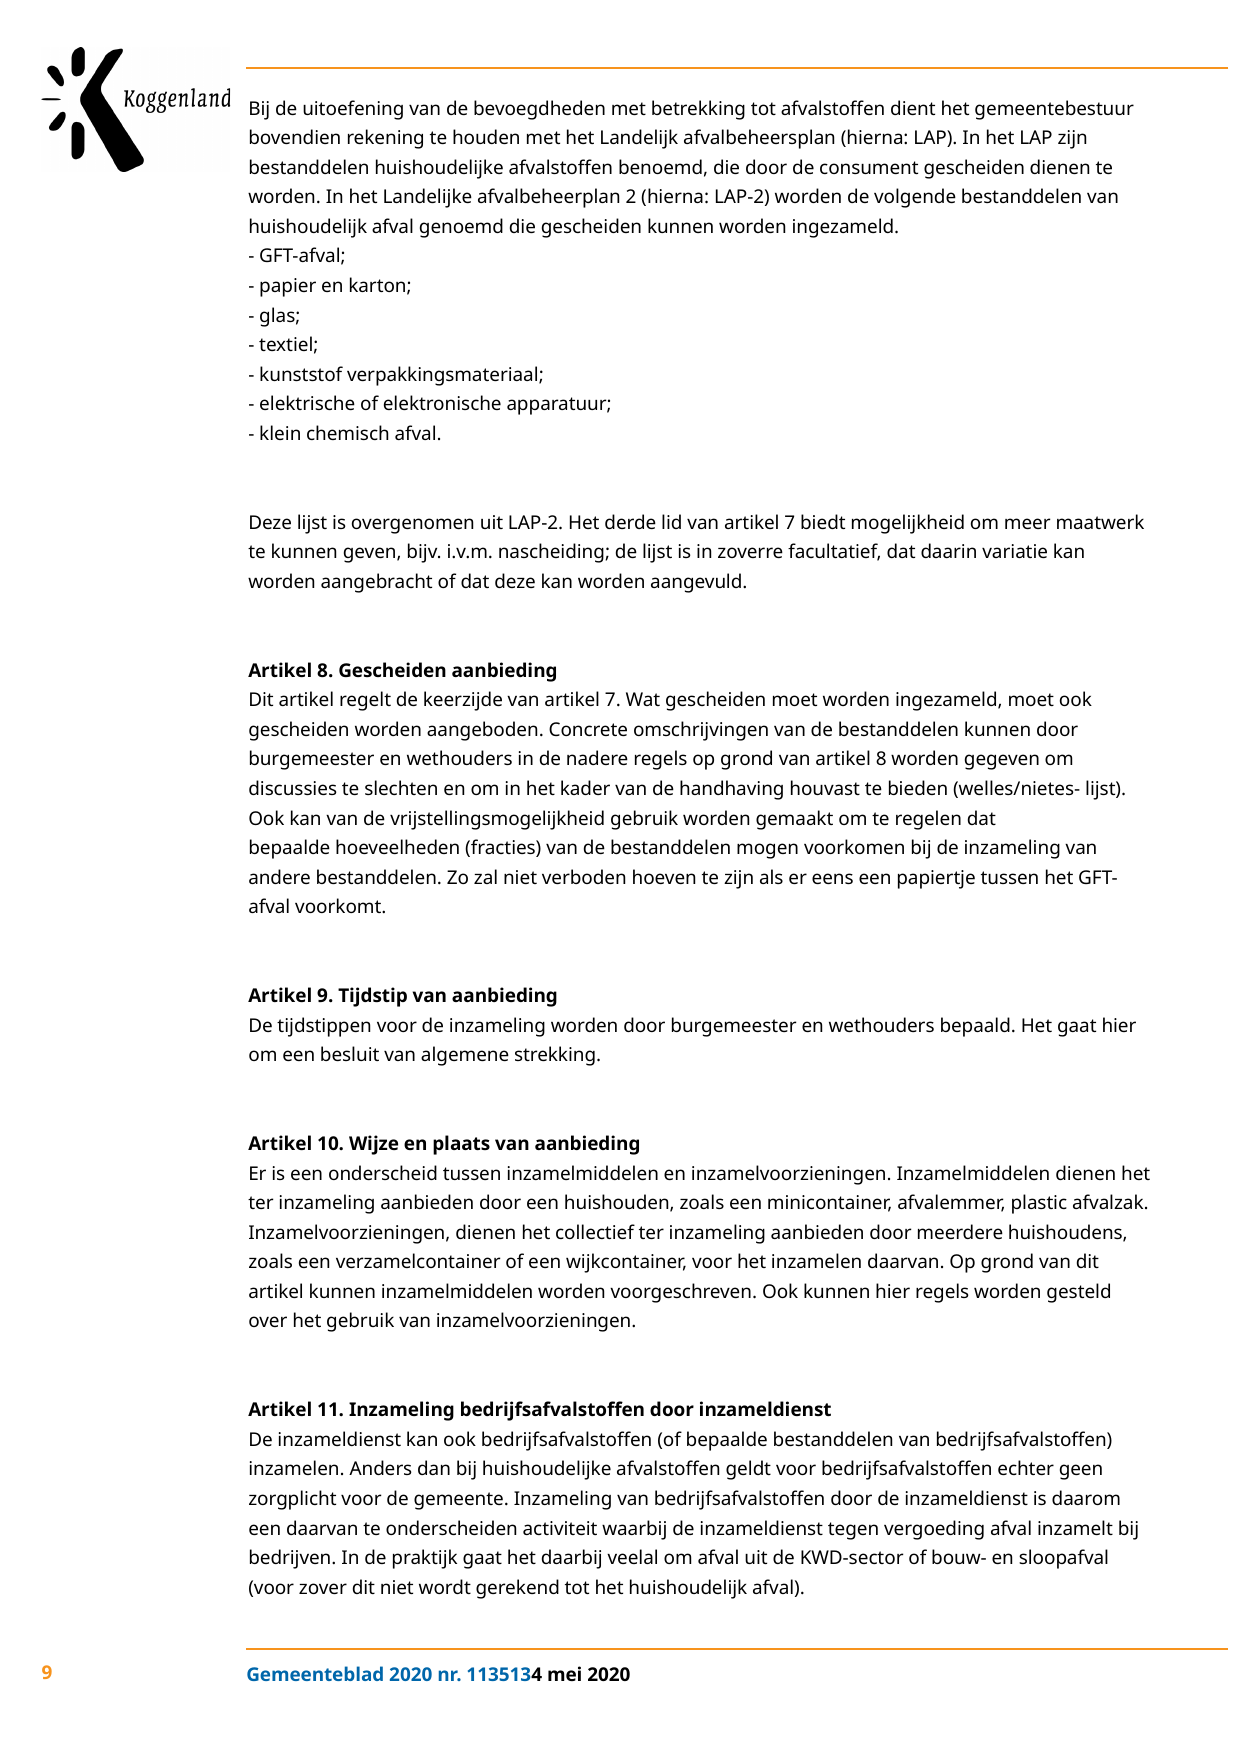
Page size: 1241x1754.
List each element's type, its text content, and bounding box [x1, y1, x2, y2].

text Artikel 10. Wijze en plaats van aanbieding [248, 1130, 1152, 1156]
text Artikel 9. Tijdstip van aanbieding [248, 982, 1152, 1008]
text Er is een onderscheid tussen inzamelmiddelen en inzamelvoorzieningen. Inzamelmiddelen dienen het ter inzameling aanbieden door een huishouden, zoals een minicontainer, afvalemmer, plastic afvalzak. Inzamelvoorzieningen, dienen het collectief ter inzameling aanbieden door meerdere huishoudens, zoals een verzamelcontainer of een wijkcontainer, voor het inzamelen daarvan. Op grond van dit artikel kunnen inzamelmiddelen worden voorgeschreven. Ook kunnen hier regels worden gesteld over het gebruik van inzamelvoorzieningen. [248, 1160, 1152, 1333]
text De tijdstippen voor de inzameling worden door burgemeester en wethouders bepaald. Het gaat hier om een besluit van algemene strekking. [248, 1012, 1152, 1067]
text - klein chemisch afval. [248, 420, 1152, 446]
text Dit artikel regelt de keerzijde van artikel 7. Wat gescheiden moet worden ingezameld, moet ook gescheiden worden aangeboden. Concrete omschrijvingen van de bestanddelen kunnen door burgemeester en wethouders in de nadere regels op grond van artikel 8 worden gegeven om discussies te slechten en om in het kader van de handhaving houvast te bieden (welles/nietes- lijst). Ook kan van de vrijstellingsmogelijkheid gebruik worden gemaakt om te regelen dat [248, 686, 1152, 831]
text - elektrische of elektronische apparatuur; [248, 391, 1152, 416]
text De inzameldienst kan ook bedrijfsafvalstoffen (of bepaalde bestanddelen van bedrijfsafvalstoffen) inzamelen. Anders dan bij huishoudelijke afvalstoffen geldt voor bedrijfsafvalstoffen echter geen zorgplicht voor de gemeente. Inzameling van bedrijfsafvalstoffen door de inzameldienst is daarom een daarvan te onderscheiden activiteit waarbij de inzameldienst tegen vergoeding afval inzamelt bij bedrijven. In de praktijk gaat het daarbij veelal om afval uit de KWD-sector of bouw- en sloopafval (voor zover dit niet wordt gerekend tot het huishoudelijk afval). [248, 1426, 1152, 1600]
text - GFT-afval; [248, 243, 1152, 268]
text Deze lijst is overgenomen uit LAP-2. Het derde lid van artikel 7 biedt mogelijkheid om meer maatwerk te kunnen geven, bijv. i.v.m. nascheiding; de lijst is in zoverre facultatief, dat daarin variatie kan worden aangebracht of dat deze kan worden aangevuld. [248, 509, 1152, 594]
text - textiel; [248, 331, 1152, 357]
text - kunststof verpakkingsmateriaal; [248, 361, 1152, 387]
picture [41, 47, 231, 172]
text - papier en karton; [248, 272, 1152, 298]
text Artikel 8. Gescheiden aanbieding [248, 657, 1152, 683]
text Bij de uitoefening van de bevoegdheden met betrekking tot afvalstoffen dient het gemeentebestuur bovendien rekening te houden met het Landelijk afvalbeheersplan (hierna: LAP). In het LAP zijn bestanddelen huishoudelijke afvalstoffen benoemd, die door de consument gescheiden dienen te worden. In het Landelijke afvalbeheerplan 2 (hierna: LAP-2) worden de volgende bestanddelen van huishoudelijk afval genoemd die gescheiden kunnen worden ingezameld. [248, 95, 1152, 239]
text Artikel 11. Inzameling bedrijfsafvalstoffen door inzameldienst [248, 1396, 1152, 1422]
text - glas; [248, 302, 1152, 328]
text bepaalde hoeveelheden (fracties) van de bestanddelen mogen voorkomen bij de inzameling van andere bestanddelen. Zo zal niet verboden hoeven te zijn als er eens een papiertje tussen het GFT-afval voorkomt. [248, 834, 1152, 919]
